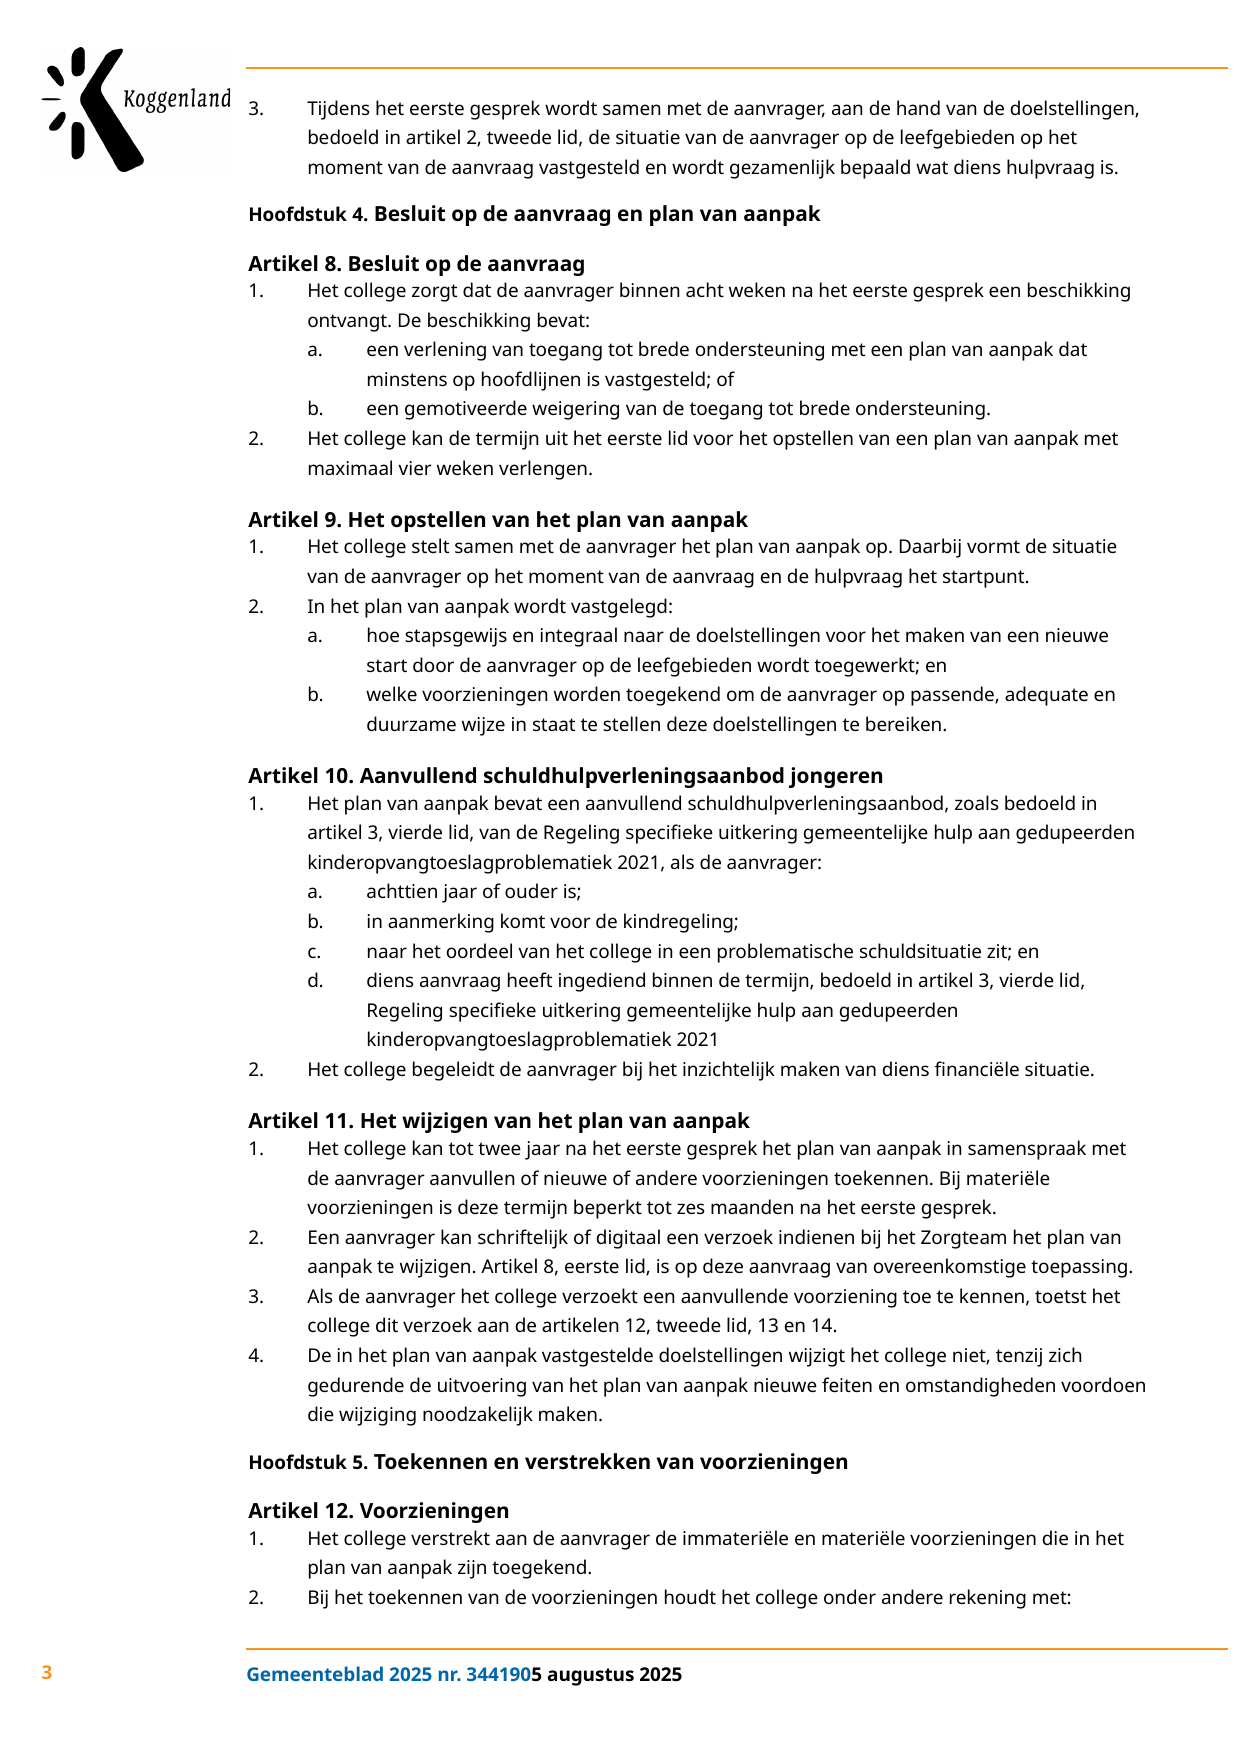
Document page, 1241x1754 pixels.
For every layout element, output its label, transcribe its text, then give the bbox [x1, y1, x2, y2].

text Artikel 12. Voorzieningen [248, 1496, 1152, 1525]
list Een aanvrager kan schriftelijk of digitaal een verzoek indienen bij het Zorgteam het plan van aanpak te wijzigen. Artikel 8, eerste lid, is op deze aanvraag van overeenkomstige toepassing. [248, 1224, 1152, 1279]
list Het college verstrekt aan de aanvrager de immateriële en materiële voorzieningen die in het plan van aanpak zijn toegekend. [248, 1525, 1152, 1580]
list Als de aanvrager het college verzoekt een aanvullende voorziening toe te kennen, toetst het college dit verzoek aan de artikelen 12, tweede lid, 13 en 14. [248, 1283, 1152, 1338]
list Het college stelt samen met de aanvrager het plan van aanpak op. Daarbij vormt de situatie van de aanvrager op het moment van de aanvraag en de hulpvraag het startpunt. [248, 534, 1152, 589]
list Het college kan de termijn uit het eerste lid voor het opstellen van een plan van aanpak met maximaal vier weken verlengen. [248, 425, 1152, 481]
list Tijdens het eerste gesprek wordt samen met de aanvrager, aan de hand van de doelstellingen, bedoeld in artikel 2, tweede lid, de situatie van de aanvrager op de leefgebieden op het moment van de aanvraag vastgesteld en wordt gezamenlijk bepaald wat diens hulpvraag is. [248, 95, 1152, 180]
list In het plan van aanpak wordt vastgelegd: [248, 593, 1152, 618]
list welke voorzieningen worden toegekend om de aanvrager op passende, adequate en duurzame wijze in staat te stellen deze doelstellingen te bereiken. [307, 682, 1152, 737]
list hoe stapsgewijs en integraal naar de doelstellingen voor het maken van een nieuwe start door de aanvrager op de leefgebieden wordt toegewerkt; en [307, 622, 1152, 678]
list Het college begeleidt de aanvrager bij het inzichtelijk maken van diens financiële situatie. [248, 1056, 1152, 1082]
list een verlening van toegang tot brede ondersteuning met een plan van aanpak dat minstens op hoofdlijnen is vastgesteld; of [307, 336, 1152, 392]
text Hoofdstuk 4. Besluit op de aanvraag en plan van aanpak [248, 199, 1152, 228]
text Artikel 9. Het opstellen van het plan van aanpak [248, 505, 1152, 534]
list De in het plan van aanpak vastgestelde doelstellingen wijzigt het college niet, tenzij zich gedurende de uitvoering van het plan van aanpak nieuwe feiten en omstandigheden voordoen die wijziging noodzakelijk maken. [248, 1342, 1152, 1427]
text Artikel 8. Besluit op de aanvraag [248, 249, 1152, 277]
list achttien jaar of ouder is; [307, 879, 1152, 904]
list Het college zorgt dat de aanvrager binnen acht weken na het eerste gesprek een beschikking ontvangt. De beschikking bevat: [248, 277, 1152, 333]
list Het plan van aanpak bevat een aanvullend schuldhulpverleningsaanbod, zoals bedoeld in artikel 3, vierde lid, van de Regeling specifieke uitkering gemeentelijke hulp aan gedupeerden kinderopvangtoeslagproblematiek 2021, als de aanvrager: [248, 790, 1152, 875]
list Het college kan tot twee jaar na het eerste gesprek het plan van aanpak in samenspraak met de aanvrager aanvullen of nieuwe of andere voorzieningen toekennen. Bij materiële voorzieningen is deze termijn beperkt tot zes maanden na het eerste gesprek. [248, 1135, 1152, 1220]
text Artikel 10. Aanvullend schuldhulpverleningsaanbod jongeren [248, 762, 1152, 790]
list Bij het toekennen van de voorzieningen houdt het college onder andere rekening met: [248, 1584, 1152, 1609]
text Hoofdstuk 5. Toekennen en verstrekken van voorzieningen [248, 1447, 1152, 1475]
list een gemotiveerde weigering van de toegang tot brede ondersteuning. [307, 396, 1152, 421]
list diens aanvraag heeft ingediend binnen de termijn, bedoeld in artikel 3, vierde lid, Regeling specifieke uitkering gemeentelijke hulp aan gedupeerden kinderopvangtoeslagproblematiek 2021 [307, 967, 1152, 1052]
picture [41, 47, 231, 172]
text Artikel 11. Het wijzigen van het plan van aanpak [248, 1107, 1152, 1135]
list in aanmerking komt voor de kindregeling; [307, 908, 1152, 934]
list naar het oordeel van het college in een problematische schuldsituatie zit; en [307, 938, 1152, 964]
